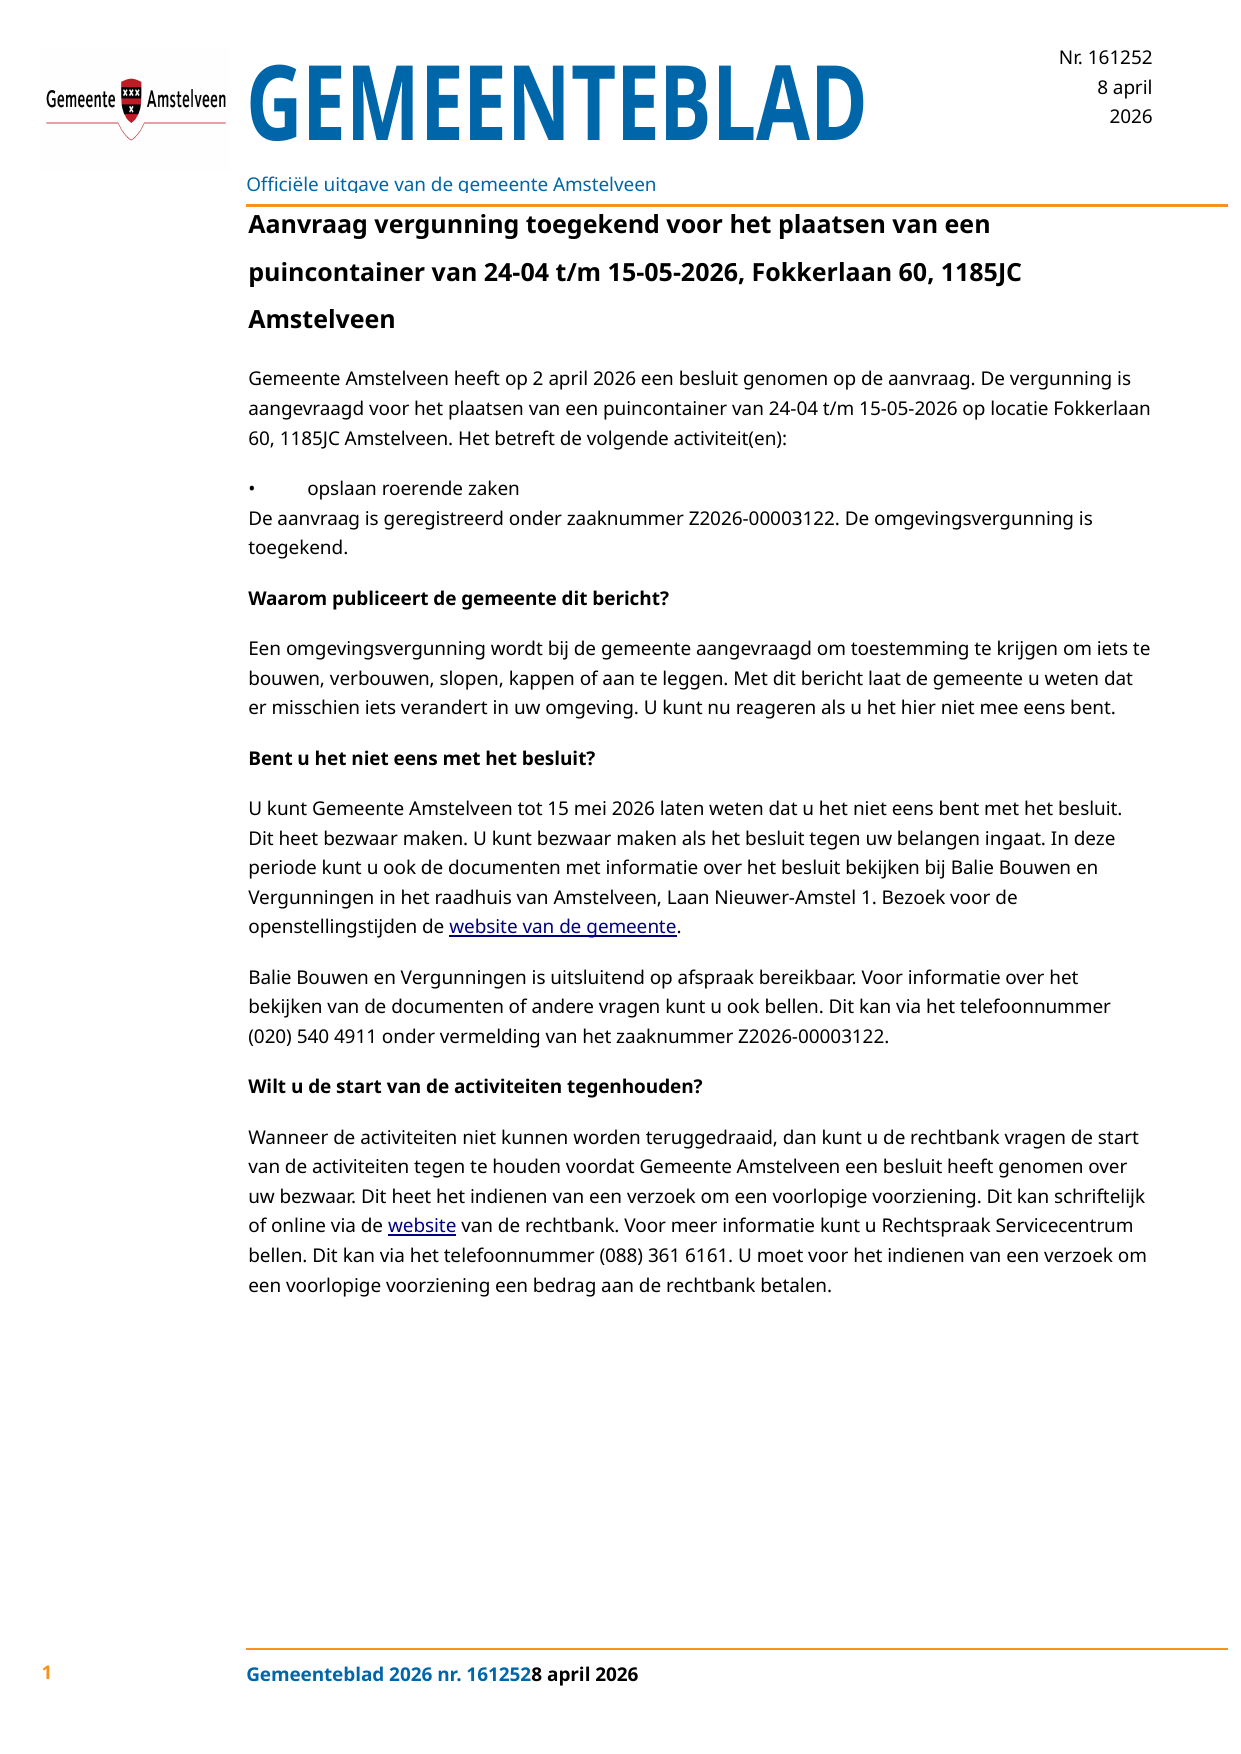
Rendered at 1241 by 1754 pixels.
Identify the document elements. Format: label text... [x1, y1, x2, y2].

text Bent u het niet eens met het besluit? [248, 745, 1152, 770]
text Waarom publiceert de gemeente dit bericht? [248, 585, 1152, 610]
text Aanvraag vergunning toegekend voor het plaatsen van een puincontainer van 24-04 t/m 15-05-2026, Fokkerlaan 60, 1185JC Amstelveen [248, 207, 1152, 336]
text Wanneer de activiteiten niet kunnen worden teruggedraaid, dan kunt u de rechtbank vragen de start van de activiteiten tegen te houden voordat Gemeente Amstelveen een besluit heeft genomen over uw bezwaar. Dit heet het indienen van een verzoek om een voorlopige voorziening. Dit kan schriftelijk of online via de website van de rechtbank. Voor meer informatie kunt u Rechtspraak Servicecentrum bellen. Dit kan via het telefoonnummer (088) 361 6161. U moet voor het indienen van een verzoek om een voorlopige voorziening een bedrag aan de rechtbank betalen. [248, 1124, 1152, 1297]
text U kunt Gemeente Amstelveen tot 15 mei 2026 laten weten dat u het niet eens bent met het besluit. Dit heet bezwaar maken. U kunt bezwaar maken als het besluit tegen uw belangen ingaat. In deze periode kunt u ook de documenten met informatie over het besluit bekijken bij Balie Bouwen en Vergunningen in het raadhuis van Amstelveen, Laan Nieuwer-Amstel 1. Bezoek voor de openstellingstijden de website van de gemeente. [248, 795, 1152, 939]
list opslaan roerende zaken [248, 475, 1152, 501]
text Gemeente Amstelveen heeft op 2 april 2026 een besluit genomen op de aanvraag. De vergunning is aangevraagd voor het plaatsen van een puincontainer van 24-04 t/m 15-05-2026 op locatie Fokkerlaan 60, 1185JC Amstelveen. Het betreft de volgende activiteit(en): [248, 366, 1152, 450]
text De aanvraag is geregistreerd onder zaaknummer Z2026-00003122. De omgevingsvergunning is toegekend. [248, 505, 1152, 560]
picture [41, 47, 231, 172]
text Wilt u de start van de activiteiten tegenhouden? [248, 1073, 1152, 1099]
text Een omgevingsvergunning wordt bij de gemeente aangevraagd om toestemming te krijgen om iets te bouwen, verbouwen, slopen, kappen of aan te leggen. Met dit bericht laat de gemeente u weten dat er misschien iets verandert in uw omgeving. U kunt nu reageren als u het hier niet mee eens bent. [248, 635, 1152, 720]
text Balie Bouwen en Vergunningen is uitsluitend op afspraak bereikbaar. Voor informatie over het bekijken van de documenten of andere vragen kunt u ook bellen. Dit kan via het telefoonnummer (020) 540 4911 onder vermelding van het zaaknummer Z2026-00003122. [248, 964, 1152, 1049]
